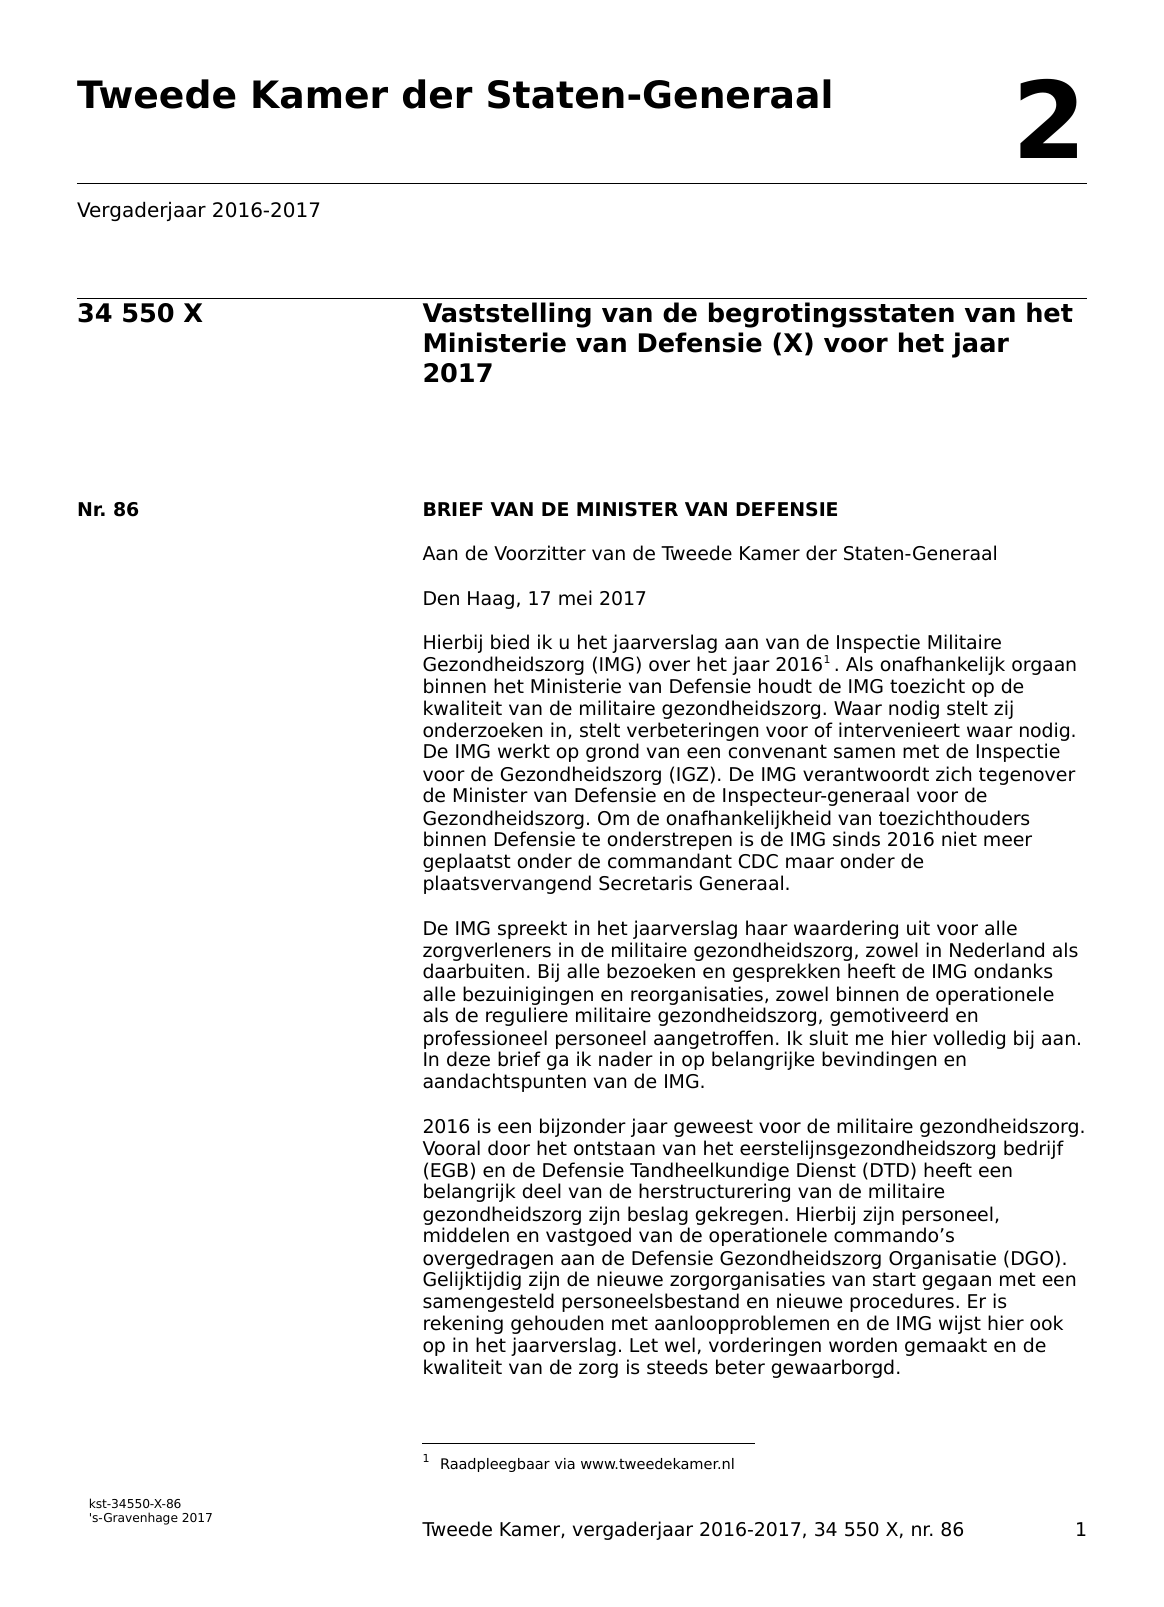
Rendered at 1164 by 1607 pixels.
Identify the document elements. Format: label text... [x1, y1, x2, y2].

text Aan de Voorzitter van de Tweede Kamer der Staten-Generaal [422, 543, 1087, 565]
text Raadpleegbaar via www.tweedekamer.nl [422, 1452, 1087, 1474]
table_header Tweede Kamer der Staten-Generaal [77, 59, 886, 183]
text Hierbij bied ik u het jaarverslag aan van de Inspectie Militaire Gezondheidszorg (IMG) over het jaar 2016. Als onafhankelijk orgaan binnen het Ministerie van Defensie houdt de IMG toezicht op de kwaliteit van de militaire gezondheidszorg. Waar nodig stelt zij onderzoeken in, stelt verbeteringen voor of intervenieert waar nodig. De IMG werkt op grond van een convenant samen met de Inspectie voor de Gezondheidszorg (IGZ). De IMG verantwoordt zich tegenover de Minister van Defensie en de Inspecteur-generaal voor de Gezondheidszorg. Om de onafhankelijkheid van toezichthouders binnen Defensie te onderstrepen is de IMG sinds 2016 niet meer geplaatst onder de commandant CDC maar onder de plaatsvervangend Secretaris Generaal. [422, 632, 1087, 895]
table_cell Vergaderjaar 2016-2017 [77, 184, 1087, 298]
text De IMG spreekt in het jaarverslag haar waardering uit voor alle zorgverleners in de militaire gezondheidszorg, zowel in Nederland als daarbuiten. Bij alle bezoeken en gesprekken heeft de IMG ondanks alle bezuinigingen en reorganisaties, zowel binnen de operationele als de reguliere militaire gezondheidszorg, gemotiveerd en professioneel personeel aangetroffen. Ik sluit me hier volledig bij aan. In deze brief ga ik nader in op belangrijke bevindingen en aandachtspunten van de IMG. [422, 917, 1087, 1093]
subtitle 34 550 X Vaststelling van de begrotingsstaten van het Ministerie van Defensie (X) voor het jaar 2017 [77, 299, 1087, 388]
subtitle Nr. 86 BRIEF VAN DE MINISTER VAN DEFENSIE [77, 499, 1087, 521]
table_header 2 [886, 59, 1087, 183]
text Den Haag, 17 mei 2017 [422, 587, 1087, 609]
text 's-Gravenhage 2017 [88, 1511, 323, 1525]
text kst-34550-X-86 [88, 1497, 323, 1511]
text 2016 is een bijzonder jaar geweest voor de militaire gezondheidszorg. Vooral door het ontstaan van het eerstelijnsgezondheidszorg bedrijf (EGB) en de Defensie Tandheelkundige Dienst (DTD) heeft een belangrijk deel van de herstructurering van de militaire gezondheidszorg zijn beslag gekregen. Hierbij zijn personeel, middelen en vastgoed van de operationele commando’s overgedragen aan de Defensie Gezondheidszorg Organisatie (DGO). Gelijktijdig zijn de nieuwe zorgorganisaties van start gegaan met een samengesteld personeelsbestand en nieuwe procedures. Er is rekening gehouden met aanloopproblemen en de IMG wijst hier ook op in het jaarverslag. Let wel, vorderingen worden gemaakt en de kwaliteit van de zorg is steeds beter gewaarborgd. [422, 1116, 1087, 1379]
